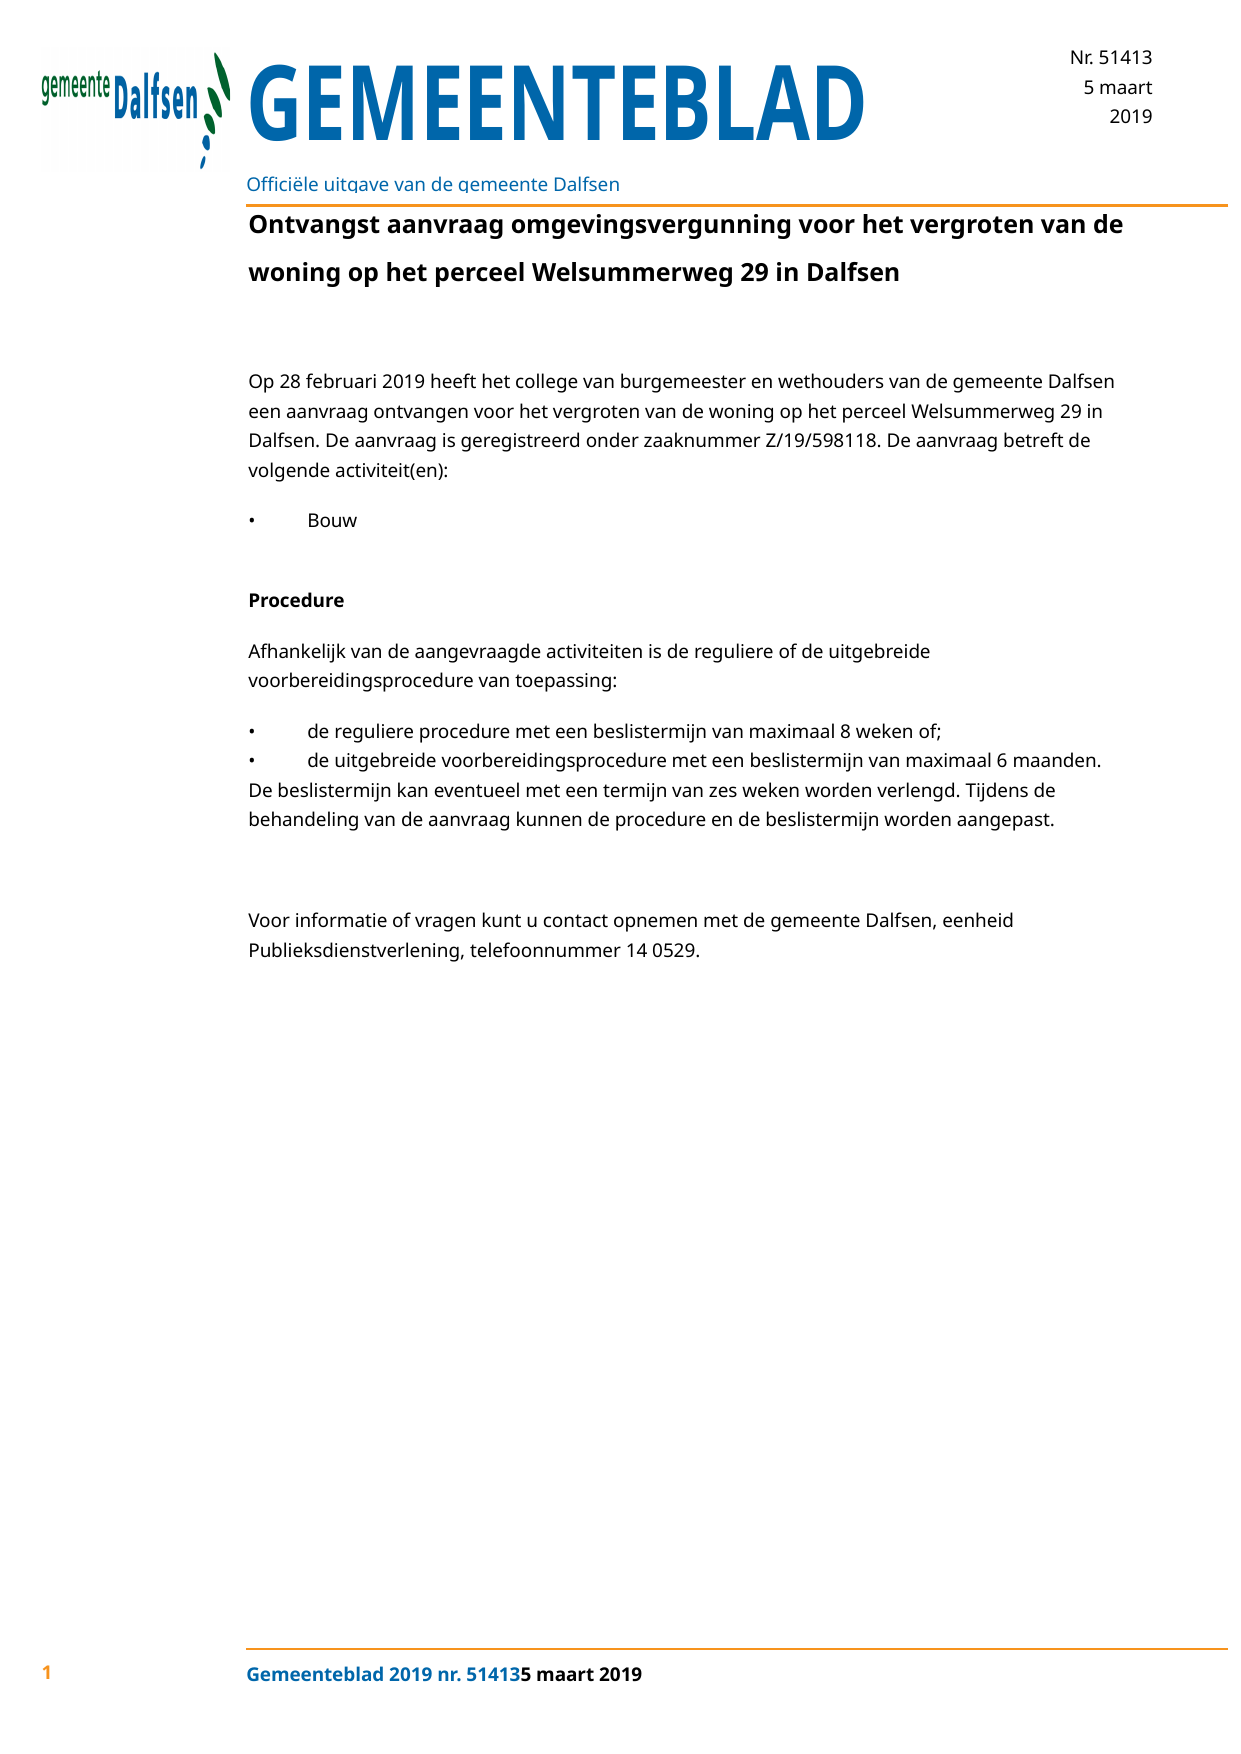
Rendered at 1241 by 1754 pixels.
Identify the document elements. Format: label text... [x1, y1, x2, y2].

text Procedure [248, 587, 1152, 613]
text De beslistermijn kan eventueel met een termijn van zes weken worden verlengd. Tijdens de behandeling van de aanvraag kunnen de procedure en de beslistermijn worden aangepast. [248, 777, 1152, 832]
list Bouw [248, 507, 1152, 533]
text Afhankelijk van de aangevraagde activiteiten is de reguliere of de uitgebreide voorbereidingsprocedure van toepassing: [248, 638, 1152, 693]
text Voor informatie of vragen kunt u contact opnemen met de gemeente Dalfsen, eenheid Publieksdienstverlening, telefoonnummer 14 0529. [248, 907, 1152, 963]
picture [41, 47, 231, 172]
text Op 28 februari 2019 heeft het college van burgemeester en wethouders van de gemeente Dalfsen een aanvraag ontvangen voor het vergroten van de woning op het perceel Welsummerweg 29 in Dalfsen. De aanvraag is geregistreerd onder zaaknummer Z/19/598118. De aanvraag betreft de volgende activiteit(en): [248, 368, 1152, 483]
list de uitgebreide voorbereidingsprocedure met een beslistermijn van maximaal 6 maanden. [248, 747, 1152, 773]
list de reguliere procedure met een beslistermijn van maximaal 8 weken of; [248, 718, 1152, 744]
text Ontvangst aanvraag omgevingsvergunning voor het vergroten van de woning op het perceel Welsummerweg 29 in Dalfsen [248, 207, 1152, 288]
